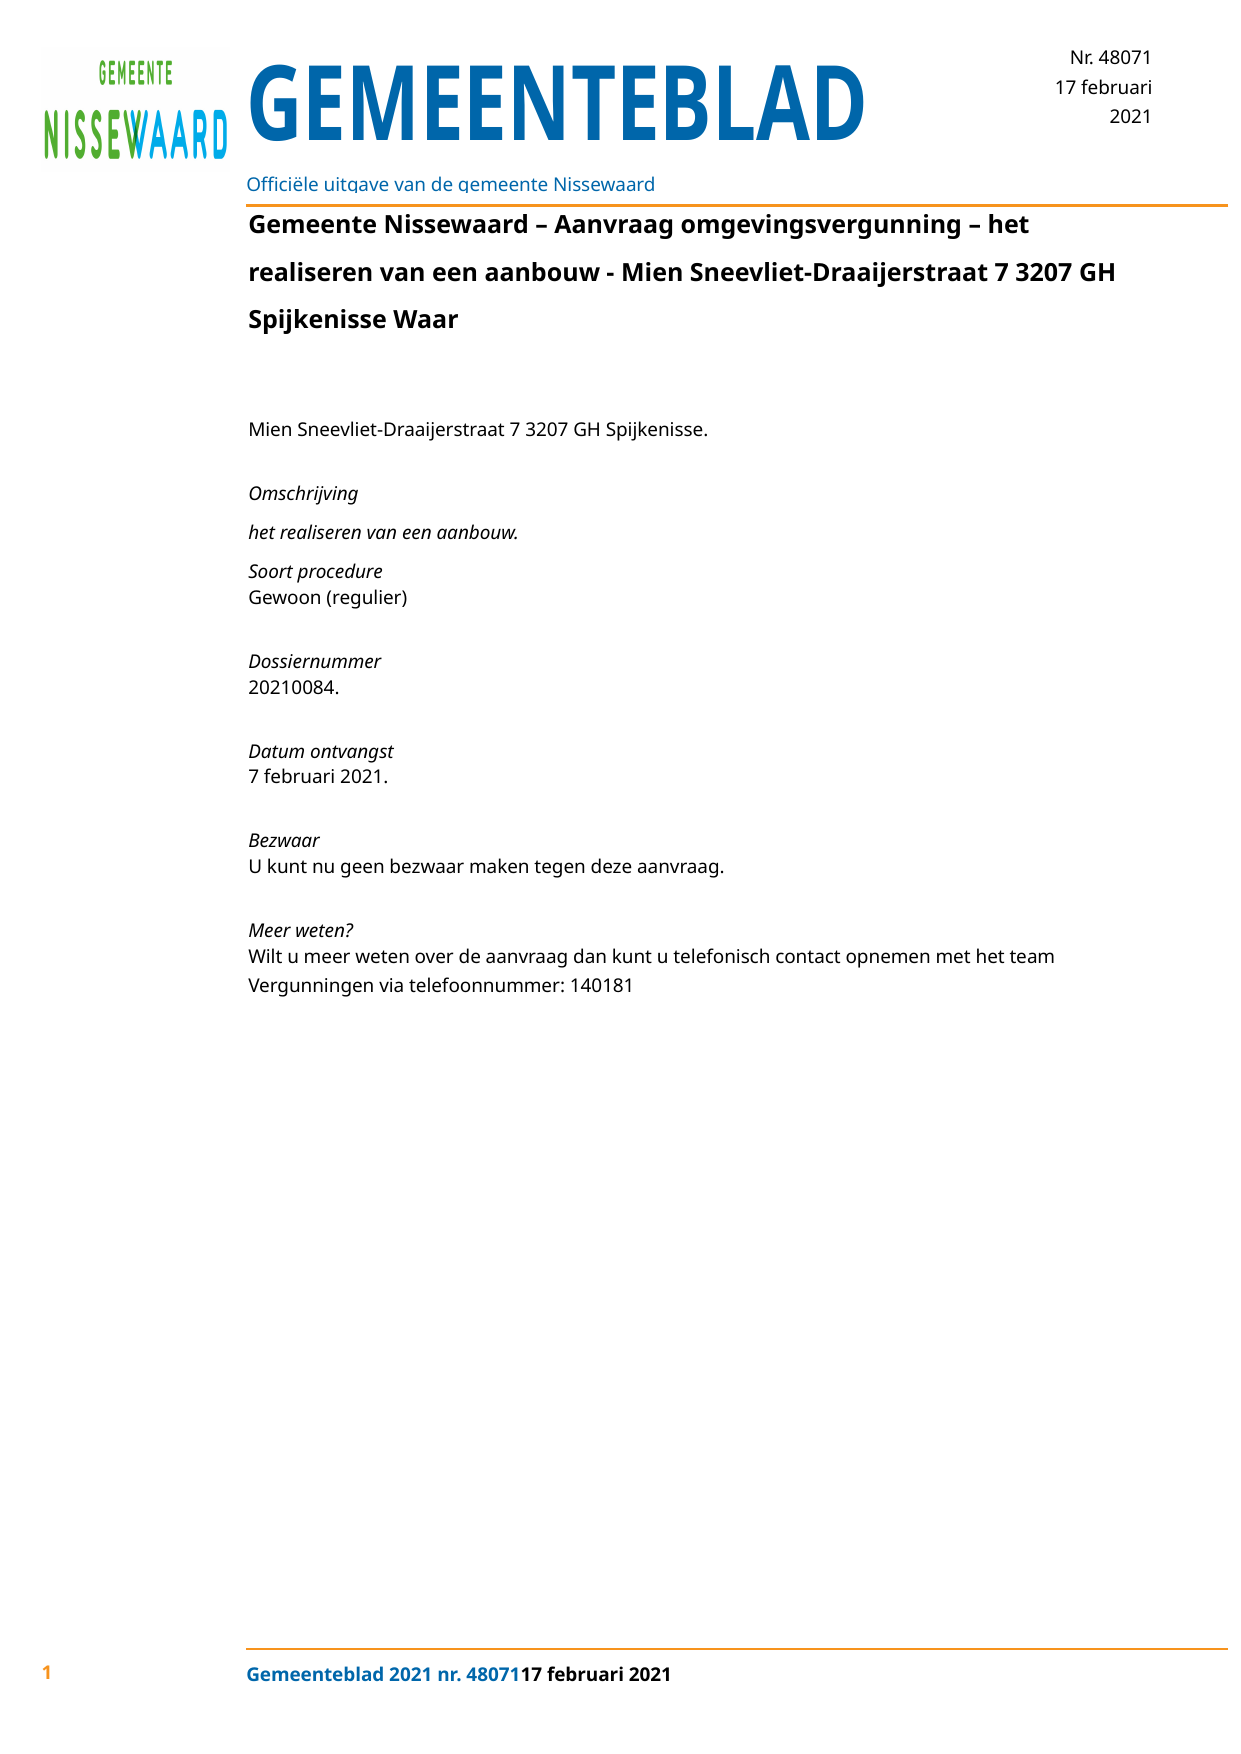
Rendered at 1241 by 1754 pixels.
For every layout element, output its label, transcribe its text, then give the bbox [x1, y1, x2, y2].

text het realiseren van een aanbouw. [248, 519, 1152, 545]
text Datum ontvangst [248, 738, 1152, 763]
text Mien Sneevliet-Draaijerstraat 7 3207 GH Spijkenisse. [248, 416, 1152, 442]
text Soort procedure [248, 558, 1152, 584]
text Meer weten? [248, 917, 1152, 943]
text Omschrijving [248, 480, 1152, 506]
picture [41, 47, 231, 172]
text Gewoon (regulier) [248, 584, 1152, 610]
text Gemeente Nissewaard – Aanvraag omgevingsvergunning – het realiseren van een aanbouw - Mien Sneevliet-Draaijerstraat 7 3207 GH Spijkenisse Waar [248, 207, 1152, 336]
text Bezwaar [248, 827, 1152, 853]
text U kunt nu geen bezwaar maken tegen deze aanvraag. [248, 853, 1152, 879]
text 7 februari 2021. [248, 763, 1152, 789]
text 20210084. [248, 674, 1152, 699]
text Dossiernummer [248, 648, 1152, 674]
text Wilt u meer weten over de aanvraag dan kunt u telefonisch contact opnemen met het team Vergunningen via telefoonnummer: 140181 [248, 943, 1152, 998]
